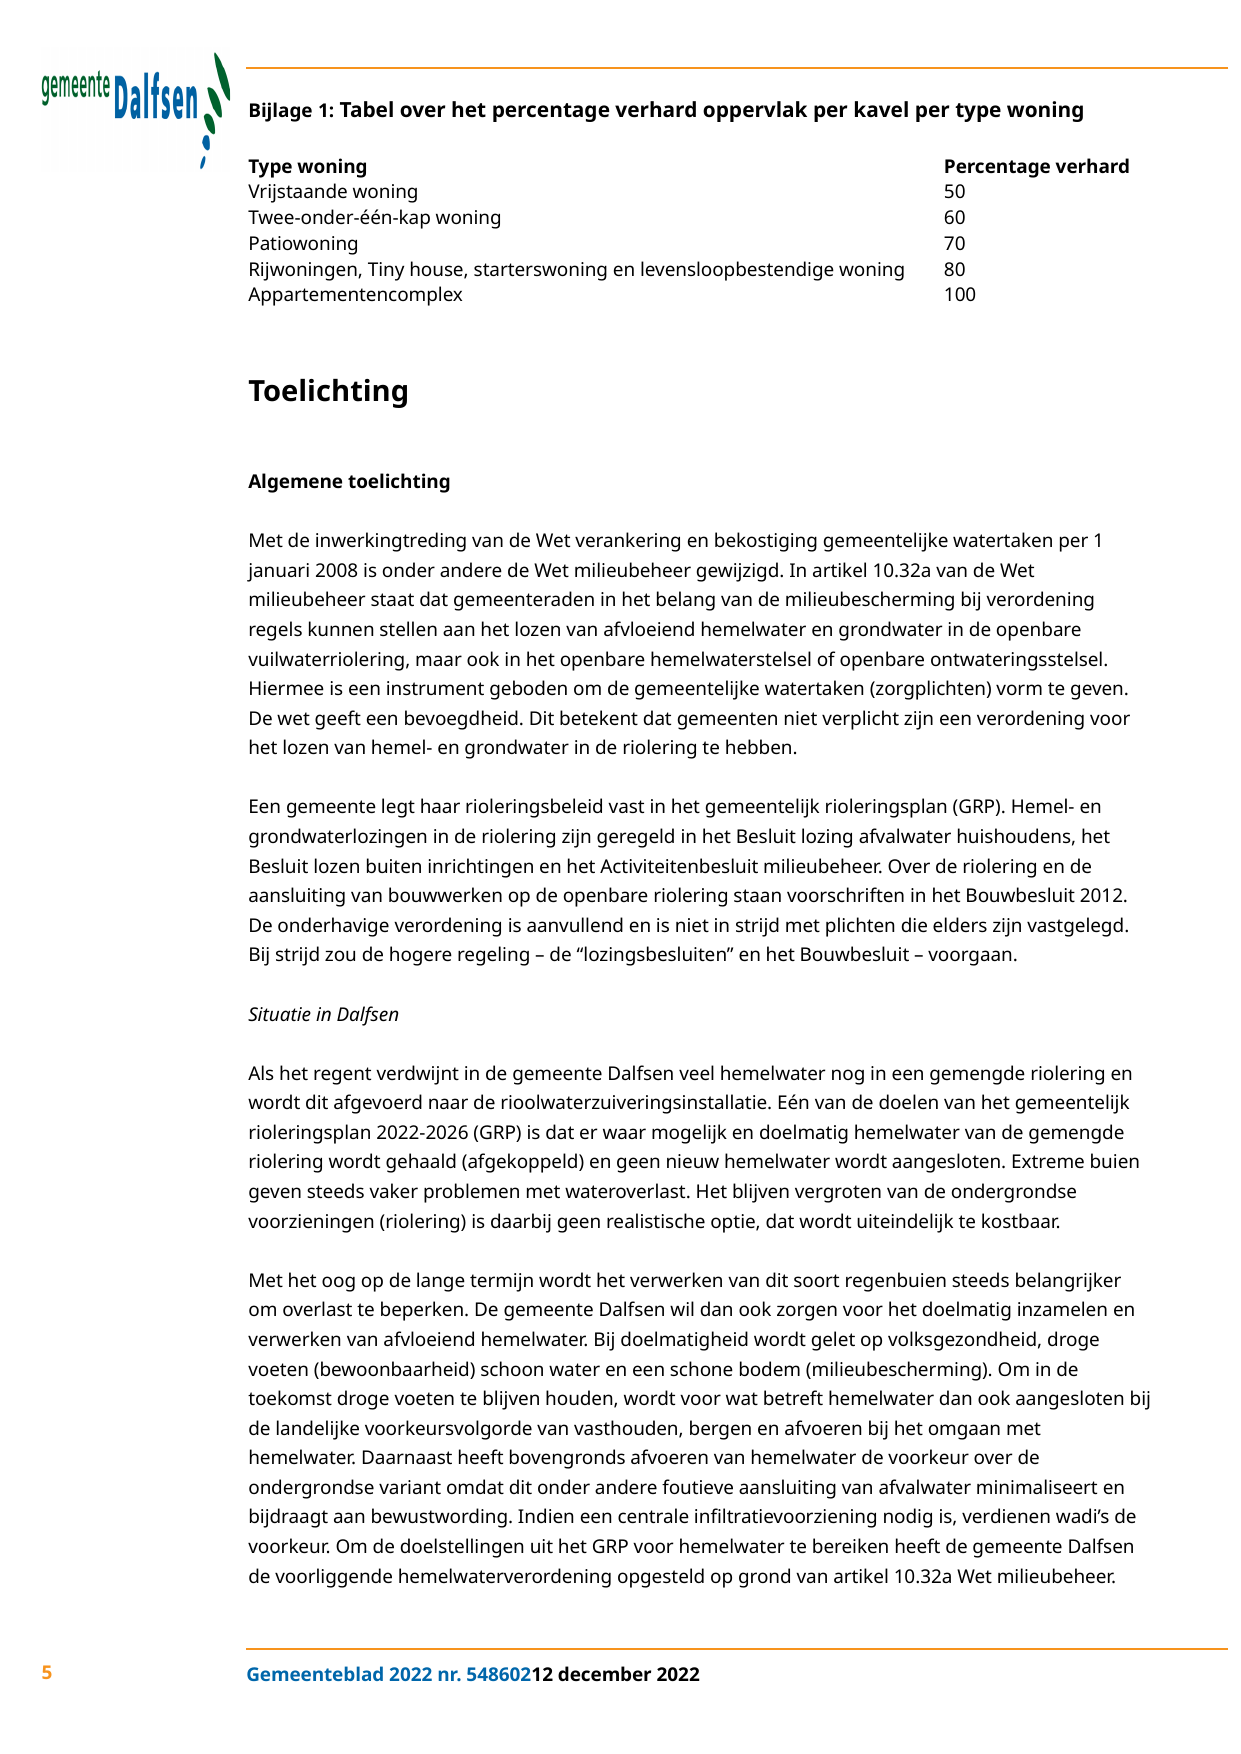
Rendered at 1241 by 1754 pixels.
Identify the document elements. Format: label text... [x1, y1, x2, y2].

table_cell Rijwoningen, Tiny house, starterswoning en levensloopbestendige woning [248, 256, 944, 282]
text Situatie in Dalfsen [248, 1001, 1152, 1026]
table_cell 50 [944, 179, 1152, 204]
table_cell 60 [944, 205, 1152, 230]
table_cell Vrijstaande woning [248, 179, 944, 204]
text Algemene toelichting [248, 468, 1152, 494]
table_cell Patiowoning [248, 230, 944, 256]
text Bijlage 1: Tabel over het percentage verhard oppervlak per kavel per type woning [248, 95, 1152, 123]
table_cell Appartementencomplex [248, 282, 944, 307]
table_header Type woning [248, 153, 944, 179]
text Toelichting [248, 370, 1152, 409]
text Met het oog op de lange termijn wordt het verwerken van dit soort regenbuien steeds belangrijker om overlast te beperken. De gemeente Dalfsen wil dan ook zorgen voor het doelmatig inzamelen en verwerken van afvloeiend hemelwater. Bij doelmatigheid wordt gelet op volksgezondheid, droge voeten (bewoonbaarheid) schoon water en een schone bodem (milieubescherming). Om in de toekomst droge voeten te blijven houden, wordt voor wat betreft hemelwater dan ook aangesloten bij de landelijke voorkeursvolgorde van vasthouden, bergen en afvoeren bij het omgaan met hemelwater. Daarnaast heeft bovengronds afvoeren van hemelwater de voorkeur over de ondergrondse variant omdat dit onder andere foutieve aansluiting van afvalwater minimaliseert en bijdraagt aan bewustwording. Indien een centrale infiltratievoorziening nodig is, verdienen wadi’s de voorkeur. Om de doelstellingen uit het GRP voor hemelwater te bereiken heeft de gemeente Dalfsen de voorliggende hemelwaterverordening opgesteld op grond van artikel 10.32a Wet milieubeheer. [248, 1267, 1152, 1588]
table_cell Twee-onder-één-kap woning [248, 205, 944, 230]
text Met de inwerkingtreding van de Wet verankering en bekostiging gemeentelijke watertaken per 1 januari 2008 is onder andere de Wet milieubeheer gewijzigd. In artikel 10.32a van de Wet milieubeheer staat dat gemeenteraden in het belang van de milieubescherming bij verordening regels kunnen stellen aan het lozen van afvloeiend hemelwater en grondwater in de openbare vuilwaterriolering, maar ook in het openbare hemelwaterstelsel of openbare ontwateringsstelsel. Hiermee is een instrument geboden om de gemeentelijke watertaken (zorgplichten) vorm te geven. De wet geeft een bevoegdheid. Dit betekent dat gemeenten niet verplicht zijn een verordening voor het lozen van hemel- en grondwater in de riolering te hebben. [248, 527, 1152, 760]
text Als het regent verdwijnt in de gemeente Dalfsen veel hemelwater nog in een gemengde riolering en wordt dit afgevoerd naar de rioolwaterzuiveringsinstallatie. Eén van de doelen van het gemeentelijk rioleringsplan 2022-2026 (GRP) is dat er waar mogelijk en doelmatig hemelwater van de gemengde riolering wordt gehaald (afgekoppeld) en geen nieuw hemelwater wordt aangesloten. Extreme buien geven steeds vaker problemen met wateroverlast. Het blijven vergroten van de ondergrondse voorzieningen (riolering) is daarbij geen realistische optie, dat wordt uiteindelijk te kostbaar. [248, 1060, 1152, 1233]
table_cell 80 [944, 256, 1152, 282]
table_header Percentage verhard [944, 153, 1152, 179]
text Een gemeente legt haar rioleringsbeleid vast in het gemeentelijk rioleringsplan (GRP). Hemel- en grondwaterlozingen in de riolering zijn geregeld in het Besluit lozing afvalwater huishoudens, het Besluit lozen buiten inrichtingen en het Activiteitenbesluit milieubeheer. Over de riolering en de aansluiting van bouwwerken op de openbare riolering staan voorschriften in het Bouwbesluit 2012. De onderhavige verordening is aanvullend en is niet in strijd met plichten die elders zijn vastgelegd. Bij strijd zou de hogere regeling – de “lozingsbesluiten” en het Bouwbesluit – voorgaan. [248, 794, 1152, 967]
table_cell 70 [944, 230, 1152, 256]
table_cell 100 [944, 282, 1152, 307]
picture [41, 47, 231, 172]
